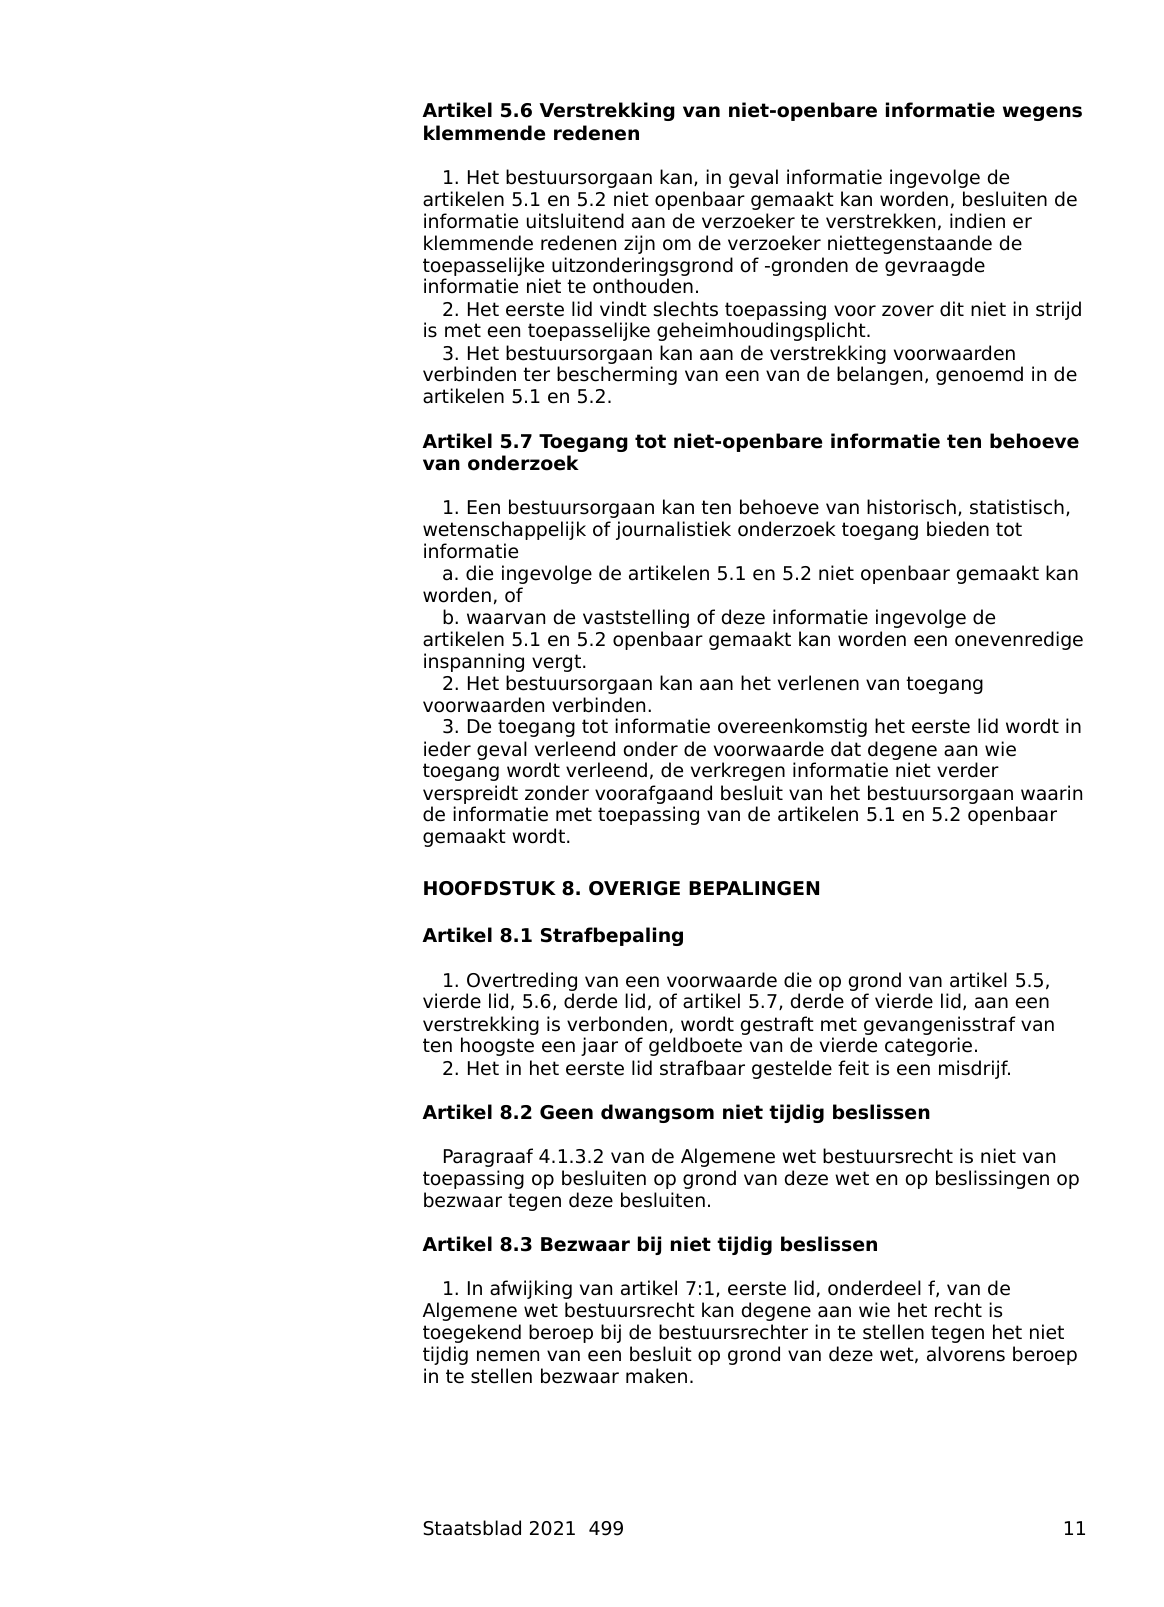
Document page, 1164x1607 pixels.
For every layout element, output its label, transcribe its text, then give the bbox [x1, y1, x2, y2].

text 2. Het in het eerste lid strafbaar gestelde feit is een misdrijf. [422, 1057, 1087, 1079]
subtitle Artikel 5.6 Verstrekking van niet-openbare informatie wegens klemmende redenen [422, 100, 1087, 144]
subtitle Artikel 8.3 Bezwaar bij niet tijdig beslissen [422, 1234, 1087, 1256]
text 3. De toegang tot informatie overeenkomstig het eerste lid wordt in ieder geval verleend onder de voorwaarde dat degene aan wie toegang wordt verleend, de verkregen informatie niet verder verspreidt zonder voorafgaand besluit van het bestuursorgaan waarin de informatie met toepassing van de artikelen 5.1 en 5.2 openbaar gemaakt wordt. [422, 716, 1087, 848]
text a. die ingevolge de artikelen 5.1 en 5.2 niet openbaar gemaakt kan worden, of [422, 563, 1087, 607]
text b. waarvan de vaststelling of deze informatie ingevolge de artikelen 5.1 en 5.2 openbaar gemaakt kan worden een onevenredige inspanning vergt. [422, 607, 1087, 672]
subtitle Artikel 8.1 Strafbepaling [422, 925, 1087, 947]
text 1. Overtreding van een voorwaarde die op grond van artikel 5.5, vierde lid, 5.6, derde lid, of artikel 5.7, derde of vierde lid, aan een verstrekking is verbonden, wordt gestraft met gevangenisstraf van ten hoogste een jaar of geldboete van de vierde categorie. [422, 969, 1087, 1057]
text 2. Het bestuursorgaan kan aan het verlenen van toegang voorwaarden verbinden. [422, 672, 1087, 716]
text 1. Het bestuursorgaan kan, in geval informatie ingevolge de artikelen 5.1 en 5.2 niet openbaar gemaakt kan worden, besluiten de informatie uitsluitend aan de verzoeker te verstrekken, indien er klemmende redenen zijn om de verzoeker niettegenstaande de toepasselijke uitzonderingsgrond of -gronden de gevraagde informatie niet te onthouden. [422, 167, 1087, 298]
text 2. Het eerste lid vindt slechts toepassing voor zover dit niet in strijd is met een toepasselijke geheimhoudingsplicht. [422, 298, 1087, 342]
subtitle Artikel 8.2 Geen dwangsom niet tijdig beslissen [422, 1102, 1087, 1123]
text 1. Een bestuursorgaan kan ten behoeve van historisch, statistisch, wetenschappelijk of journalistiek onderzoek toegang bieden tot informatie [422, 497, 1087, 563]
text 1. In afwijking van artikel 7:1, eerste lid, onderdeel f, van de Algemene wet bestuursrecht kan degene aan wie het recht is toegekend beroep bij de bestuursrechter in te stellen tegen het niet tijdig nemen van een besluit op grond van deze wet, alvorens beroep in te stellen bezwaar maken. [422, 1278, 1087, 1388]
text 3. Het bestuursorgaan kan aan de verstrekking voorwaarden verbinden ter bescherming van een van de belangen, genoemd in de artikelen 5.1 en 5.2. [422, 342, 1087, 408]
subtitle HOOFDSTUK 8. OVERIGE BEPALINGEN [422, 878, 1087, 900]
subtitle Artikel 5.7 Toegang tot niet-openbare informatie ten behoeve van onderzoek [422, 431, 1087, 474]
text Paragraaf 4.1.3.2 van de Algemene wet bestuursrecht is niet van toepassing op besluiten op grond van deze wet en op beslissingen op bezwaar tegen deze besluiten. [422, 1146, 1087, 1212]
